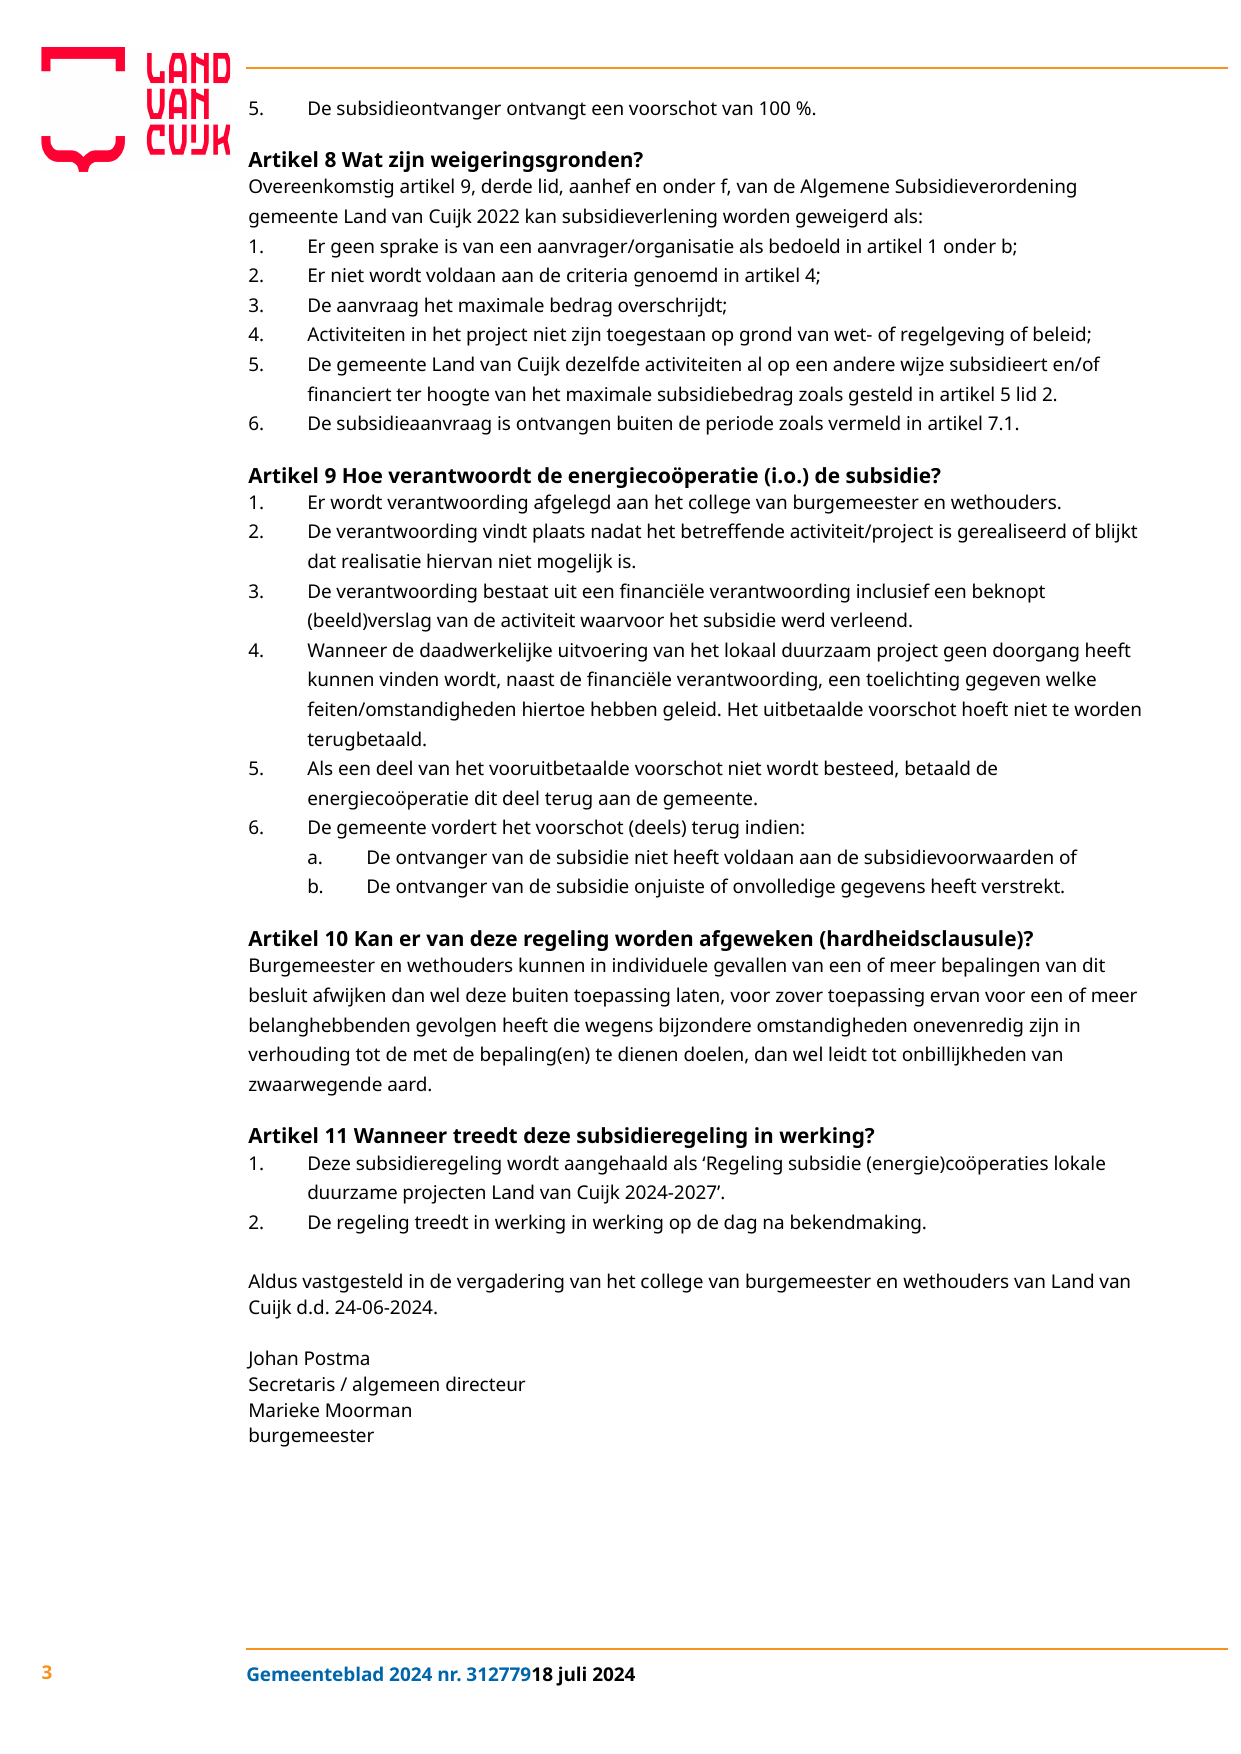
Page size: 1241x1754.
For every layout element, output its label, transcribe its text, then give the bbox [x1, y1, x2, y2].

text Burgemeester en wethouders kunnen in individuele gevallen van een of meer bepalingen van dit besluit afwijken dan wel deze buiten toepassing laten, voor zover toepassing ervan voor een of meer belanghebbenden gevolgen heeft die wegens bijzondere omstandigheden onevenredig zijn in verhouding tot de met de bepaling(en) te dienen doelen, dan wel leidt tot onbillijkheden van zwaarwegende aard. [248, 953, 1152, 1097]
text Artikel 9 Hoe verantwoordt de energiecoöperatie (i.o.) de subsidie? [248, 461, 1152, 489]
text Aldus vastgesteld in de vergadering van het college van burgemeester en wethouders van Land van Cuijk d.d. 24-06-2024. [248, 1268, 1152, 1319]
text Artikel 11 Wanneer treedt deze subsidieregeling in werking? [248, 1121, 1152, 1150]
list De gemeente vordert het voorschot (deels) terug indien: [248, 814, 1152, 840]
text Johan Postma [248, 1345, 1152, 1371]
text Artikel 8 Wat zijn weigeringsgronden? [248, 145, 1152, 174]
list De ontvanger van de subsidie niet heeft voldaan aan de subsidievoorwaarden of [307, 844, 1152, 870]
list Deze subsidieregeling wordt aangehaald als ‘Regeling subsidie (energie)coöperaties lokale duurzame projecten Land van Cuijk 2024-2027’. [248, 1150, 1152, 1205]
list De verantwoording vindt plaats nadat het betreffende activiteit/project is gerealiseerd of blijkt dat realisatie hiervan niet mogelijk is. [248, 519, 1152, 574]
text burgemeester [248, 1422, 1152, 1448]
list Er geen sprake is van een aanvrager/organisatie als bedoeld in artikel 1 onder b; [248, 233, 1152, 258]
text Overeenkomstig artikel 9, derde lid, aanhef en onder f, van de Algemene Subsidieverordening gemeente Land van Cuijk 2022 kan subsidieverlening worden geweigerd als: [248, 174, 1152, 229]
list Er wordt verantwoording afgelegd aan het college van burgemeester en wethouders. [248, 489, 1152, 515]
text Artikel 10 Kan er van deze regeling worden afgeweken (hardheidsclausule)? [248, 924, 1152, 953]
list De regeling treedt in werking in werking op de dag na bekendmaking. [248, 1209, 1152, 1235]
list De ontvanger van de subsidie onjuiste of onvolledige gegevens heeft verstrekt. [307, 874, 1152, 899]
picture [41, 47, 231, 172]
list De subsidieaanvraag is ontvangen buiten de periode zoals vermeld in artikel 7.1. [248, 410, 1152, 436]
list Activiteiten in het project niet zijn toegestaan op grond van wet- of regelgeving of beleid; [248, 322, 1152, 347]
list De aanvraag het maximale bedrag overschrijdt; [248, 292, 1152, 318]
list Wanneer de daadwerkelijke uitvoering van het lokaal duurzaam project geen doorgang heeft kunnen vinden wordt, naast de financiële verantwoording, een toelichting gegeven welke feiten/omstandigheden hiertoe hebben geleid. Het uitbetaalde voorschot hoeft niet te worden terugbetaald. [248, 637, 1152, 752]
text Secretaris / algemeen directeur [248, 1371, 1152, 1397]
list Als een deel van het vooruitbetaalde voorschot niet wordt besteed, betaald de energiecoöperatie dit deel terug aan de gemeente. [248, 755, 1152, 811]
text Marieke Moorman [248, 1397, 1152, 1422]
list Er niet wordt voldaan aan de criteria genoemd in artikel 4; [248, 262, 1152, 288]
list De verantwoording bestaat uit een financiële verantwoording inclusief een beknopt (beeld)verslag van de activiteit waarvoor het subsidie werd verleend. [248, 578, 1152, 633]
list De gemeente Land van Cuijk dezelfde activiteiten al op een andere wijze subsidieert en/of financiert ter hoogte van het maximale subsidiebedrag zoals gesteld in artikel 5 lid 2. [248, 351, 1152, 406]
list De subsidieontvanger ontvangt een voorschot van 100 %. [248, 95, 1152, 121]
